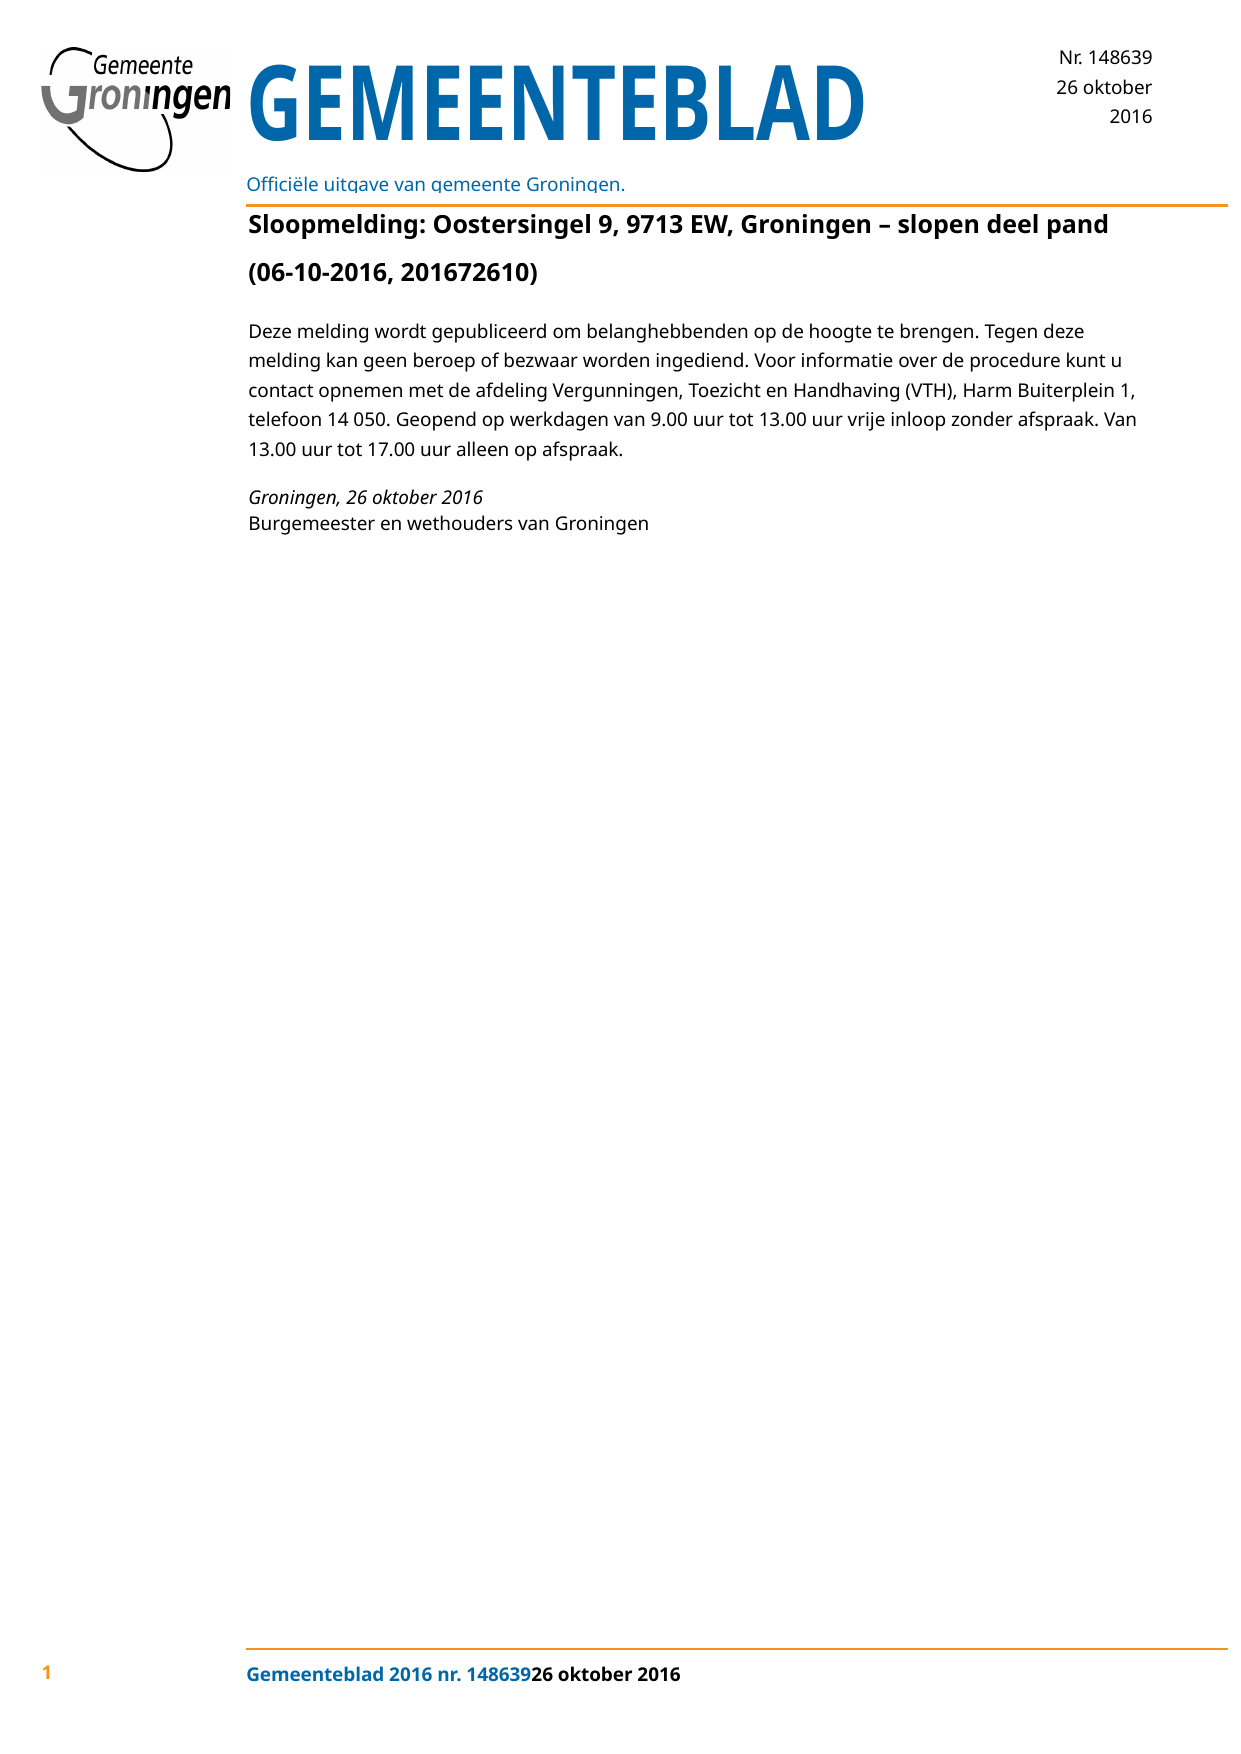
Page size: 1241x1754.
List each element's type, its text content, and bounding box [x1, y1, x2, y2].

picture [41, 47, 231, 172]
text Sloopmelding: Oostersingel 9, 9713 EW, Groningen – slopen deel pand (06-10-2016, 201672610) [248, 207, 1152, 288]
text Groningen, 26 oktober 2016 [248, 484, 1152, 510]
text Burgemeester en wethouders van Groningen [248, 510, 1152, 536]
text Deze melding wordt gepubliceerd om belanghebbenden op de hoogte te brengen. Tegen deze melding kan geen beroep of bezwaar worden ingediend. Voor informatie over de procedure kunt u contact opnemen met de afdeling Vergunningen, Toezicht en Handhaving (VTH), Harm Buiterplein 1, telefoon 14 050. Geopend op werkdagen van 9.00 uur tot 13.00 uur vrije inloop zonder afspraak. Van 13.00 uur tot 17.00 uur alleen op afspraak. [248, 318, 1152, 462]
